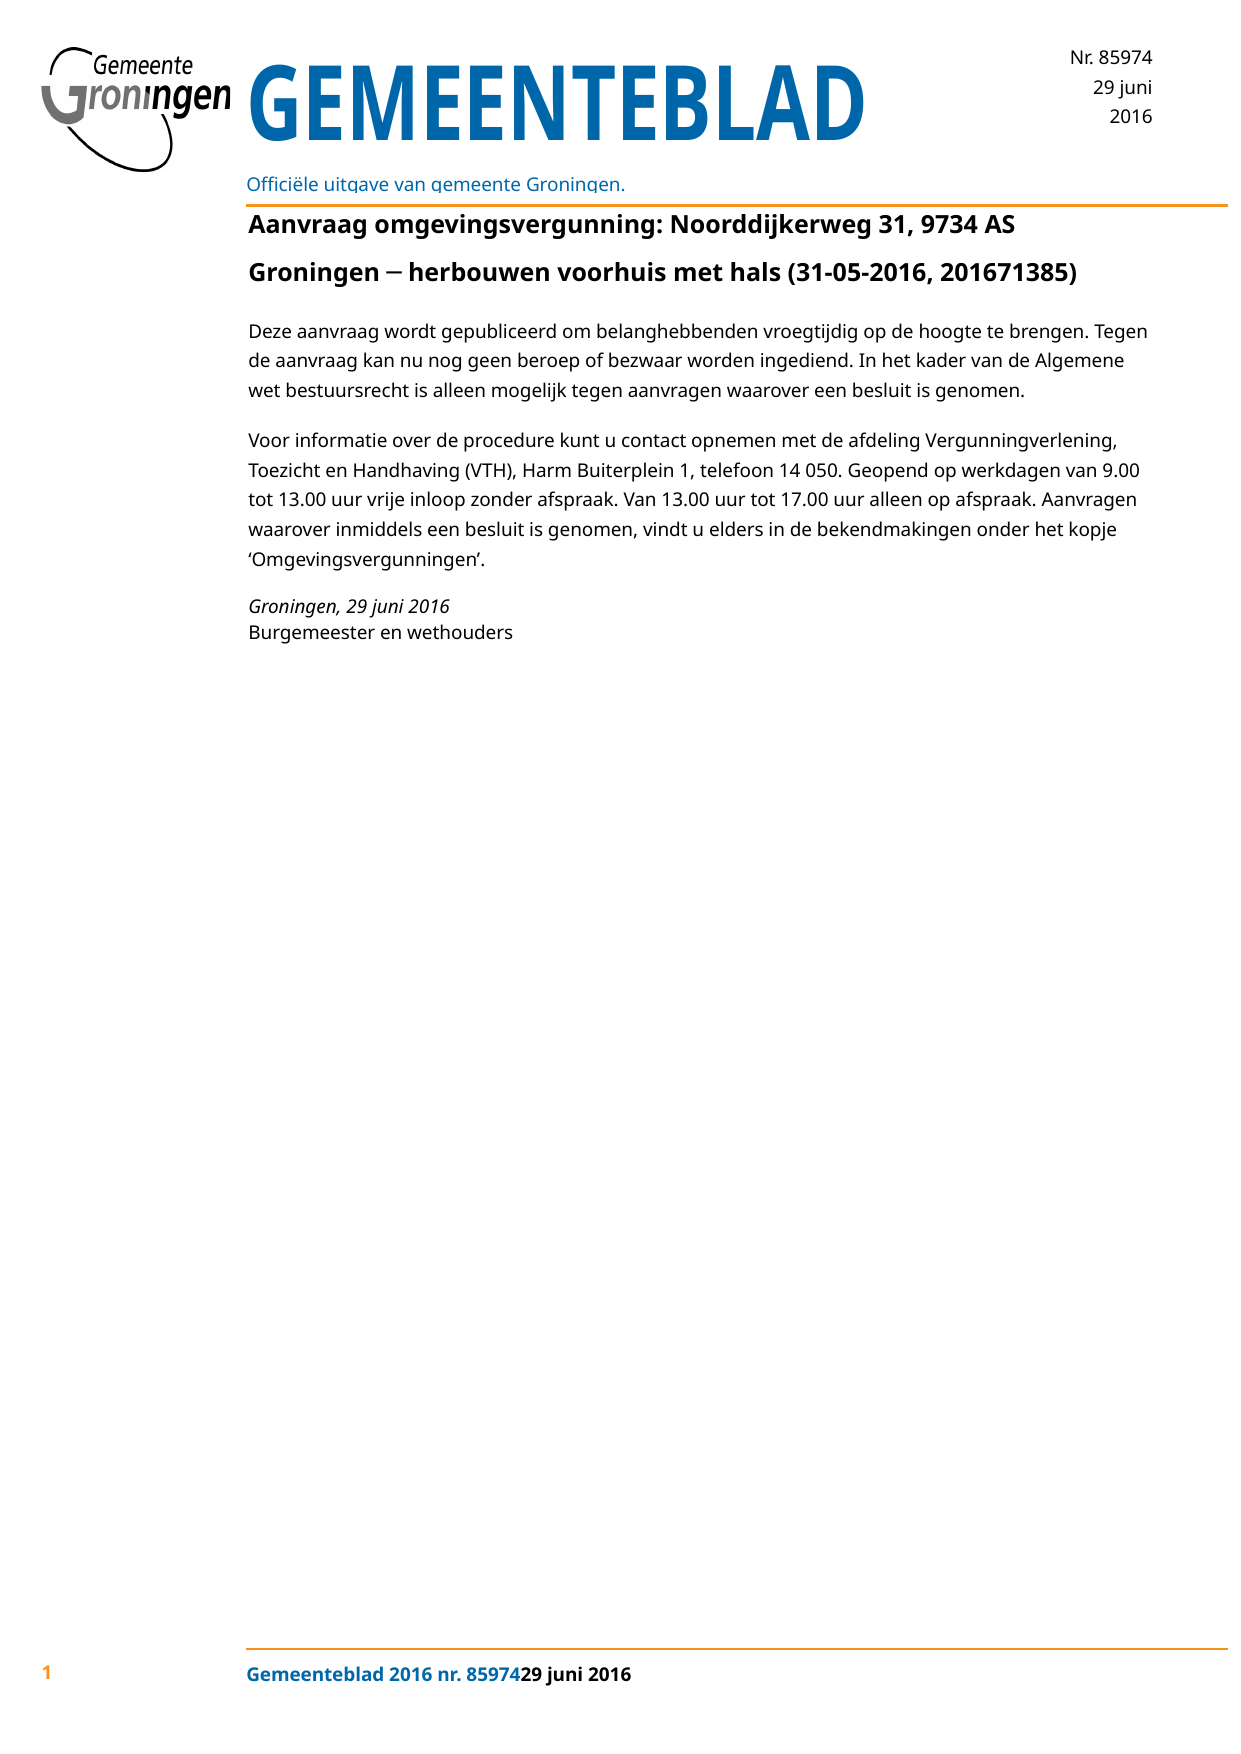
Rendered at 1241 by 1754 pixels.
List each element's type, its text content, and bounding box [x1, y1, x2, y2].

text Deze aanvraag wordt gepubliceerd om belanghebbenden vroegtijdig op de hoogte te brengen. Tegen de aanvraag kan nu nog geen beroep of bezwaar worden ingediend. In het kader van de Algemene wet bestuursrecht is alleen mogelijk tegen aanvragen waarover een besluit is genomen. [248, 318, 1152, 403]
picture [41, 47, 231, 172]
text Voor informatie over de procedure kunt u contact opnemen met de afdeling Vergunningverlening, Toezicht en Handhaving (VTH), Harm Buiterplein 1, telefoon 14 050. Geopend op werkdagen van 9.00 tot 13.00 uur vrije inloop zonder afspraak. Van 13.00 uur tot 17.00 uur alleen op afspraak. Aanvragen waarover inmiddels een besluit is genomen, vindt u elders in de bekendmakingen onder het kopje ‘Omgevingsvergunningen’. [248, 427, 1152, 572]
text Groningen, 29 juni 2016 [248, 594, 1152, 619]
text Burgemeester en wethouders [248, 619, 1152, 645]
text Aanvraag omgevingsvergunning: Noorddijkerweg 31, 9734 AS Groningen ─ herbouwen voorhuis met hals (31-05-2016, 201671385) [248, 207, 1152, 288]
